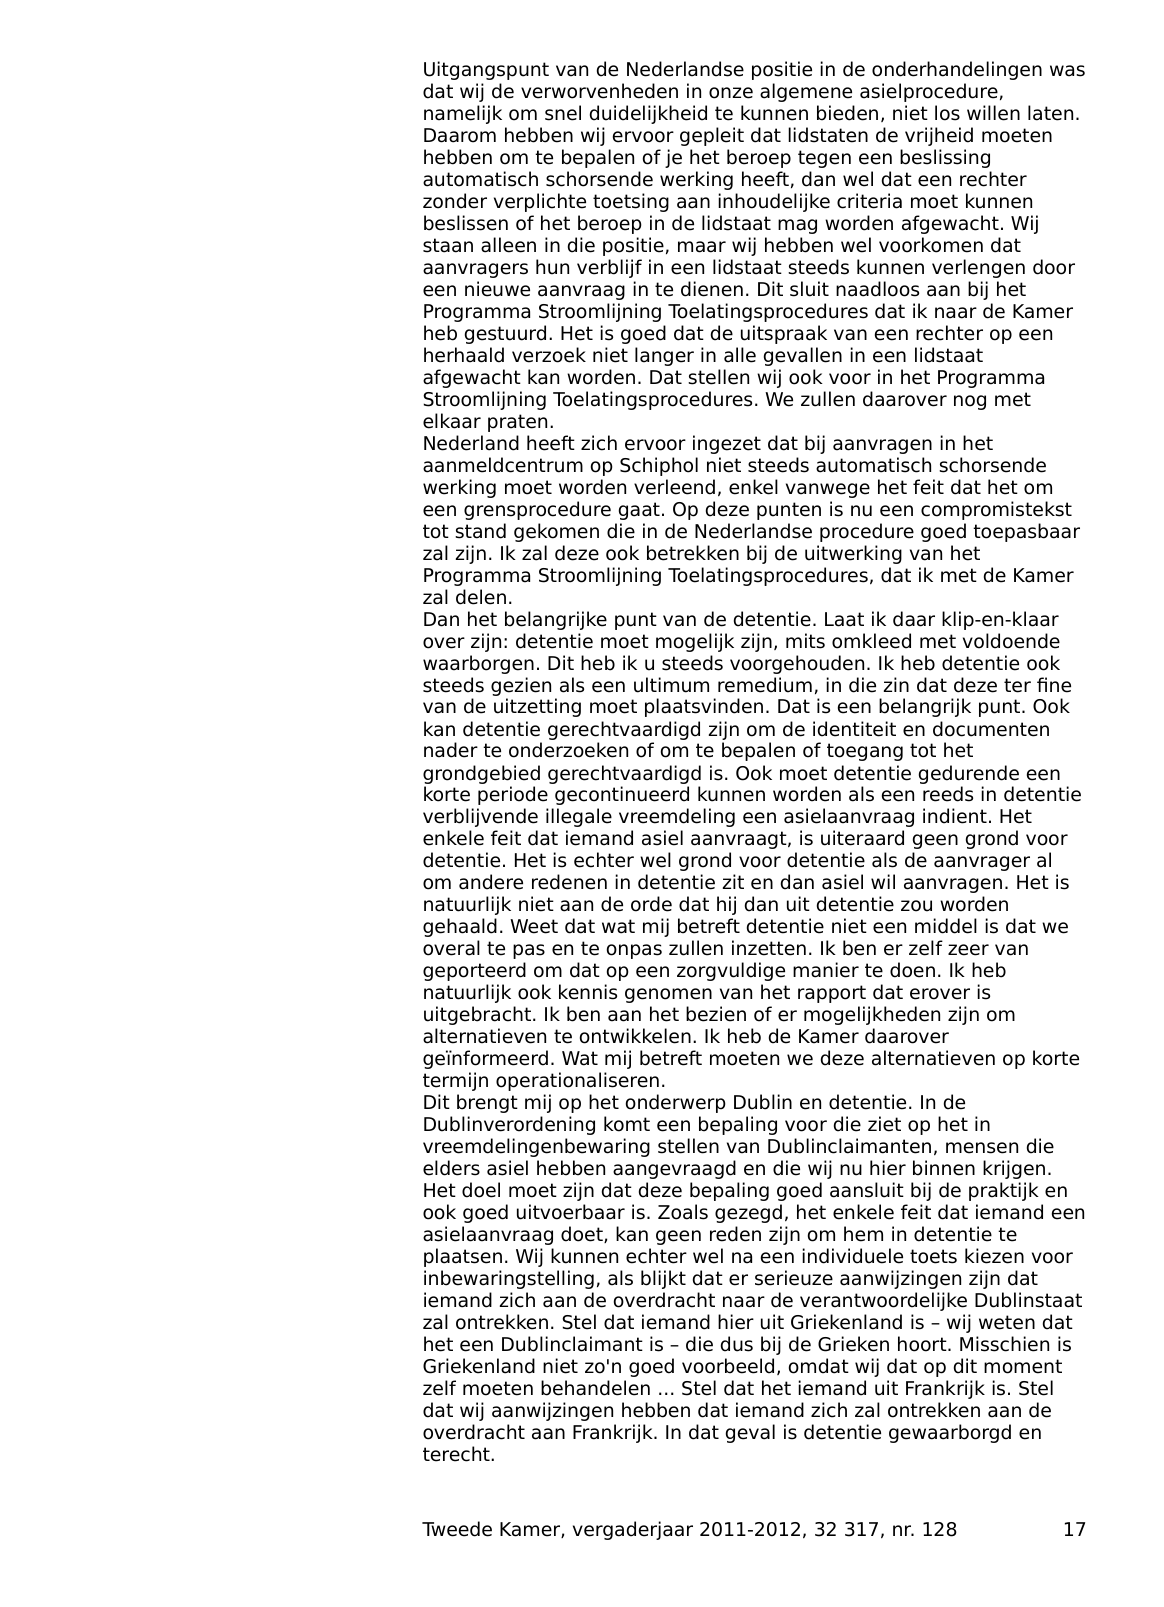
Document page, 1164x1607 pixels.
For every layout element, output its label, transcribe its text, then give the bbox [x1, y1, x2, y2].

text Nederland heeft zich ervoor ingezet dat bij aanvragen in het aanmeldcentrum op Schiphol niet steeds automatisch schorsende werking moet worden verleend, enkel vanwege het feit dat het om een grensprocedure gaat. Op deze punten is nu een compromistekst tot stand gekomen die in de Nederlandse procedure goed toepasbaar zal zijn. Ik zal deze ook betrekken bij de uitwerking van het Programma Stroomlijning Toelatingsprocedures, dat ik met de Kamer zal delen. [422, 433, 1087, 608]
text Uitgangspunt van de Nederlandse positie in de onderhandelingen was dat wij de verworvenheden in onze algemene asielprocedure, namelijk om snel duidelijkheid te kunnen bieden, niet los willen laten. Daarom hebben wij ervoor gepleit dat lidstaten de vrijheid moeten hebben om te bepalen of je het beroep tegen een beslissing automatisch schorsende werking heeft, dan wel dat een rechter zonder verplichte toetsing aan inhoudelijke criteria moet kunnen beslissen of het beroep in de lidstaat mag worden afgewacht. Wij staan alleen in die positie, maar wij hebben wel voorkomen dat aanvragers hun verblijf in een lidstaat steeds kunnen verlengen door een nieuwe aanvraag in te dienen. Dit sluit naadloos aan bij het Programma Stroomlijning Toelatingsprocedures dat ik naar de Kamer heb gestuurd. Het is goed dat de uitspraak van een rechter op een herhaald verzoek niet langer in alle gevallen in een lidstaat afgewacht kan worden. Dat stellen wij ook voor in het Programma Stroomlijning Toelatingsprocedures. We zullen daarover nog met elkaar praten. [422, 59, 1087, 433]
text Dan het belangrijke punt van de detentie. Laat ik daar klip-en-klaar over zijn: detentie moet mogelijk zijn, mits omkleed met voldoende waarborgen. Dit heb ik u steeds voorgehouden. Ik heb detentie ook steeds gezien als een ultimum remedium, in die zin dat deze ter fine van de uitzetting moet plaatsvinden. Dat is een belangrijk punt. Ook kan detentie gerechtvaardigd zijn om de identiteit en documenten nader te onderzoeken of om te bepalen of toegang tot het grondgebied gerechtvaardigd is. Ook moet detentie gedurende een korte periode gecontinueerd kunnen worden als een reeds in detentie verblijvende illegale vreemdeling een asielaanvraag indient. Het enkele feit dat iemand asiel aanvraagt, is uiteraard geen grond voor detentie. Het is echter wel grond voor detentie als de aanvrager al om andere redenen in detentie zit en dan asiel wil aanvragen. Het is natuurlijk niet aan de orde dat hij dan uit detentie zou worden gehaald. Weet dat wat mij betreft detentie niet een middel is dat we overal te pas en te onpas zullen inzetten. Ik ben er zelf zeer van geporteerd om dat op een zorgvuldige manier te doen. Ik heb natuurlijk ook kennis genomen van het rapport dat erover is uitgebracht. Ik ben aan het bezien of er mogelijkheden zijn om alternatieven te ontwikkelen. Ik heb de Kamer daarover geïnformeerd. Wat mij betreft moeten we deze alternatieven op korte termijn operationaliseren. [422, 608, 1087, 1092]
text Dit brengt mij op het onderwerp Dublin en detentie. In de Dublinverordening komt een bepaling voor die ziet op het in vreemdelingenbewaring stellen van Dublinclaimanten, mensen die elders asiel hebben aangevraagd en die wij nu hier binnen krijgen. Het doel moet zijn dat deze bepaling goed aansluit bij de praktijk en ook goed uitvoerbaar is. Zoals gezegd, het enkele feit dat iemand een asielaanvraag doet, kan geen reden zijn om hem in detentie te plaatsen. Wij kunnen echter wel na een individuele toets kiezen voor inbewaringstelling, als blijkt dat er serieuze aanwijzingen zijn dat iemand zich aan de overdracht naar de verantwoordelijke Dublinstaat zal ontrekken. Stel dat iemand hier uit Griekenland is – wij weten dat het een Dublinclaimant is – die dus bij de Grieken hoort. Misschien is Griekenland niet zo'n goed voorbeeld, omdat wij dat op dit moment zelf moeten behandelen ... Stel dat het iemand uit Frankrijk is. Stel dat wij aanwijzingen hebben dat iemand zich zal ontrekken aan de overdracht aan Frankrijk. In dat geval is detentie gewaarborgd en terecht. [422, 1092, 1087, 1466]
